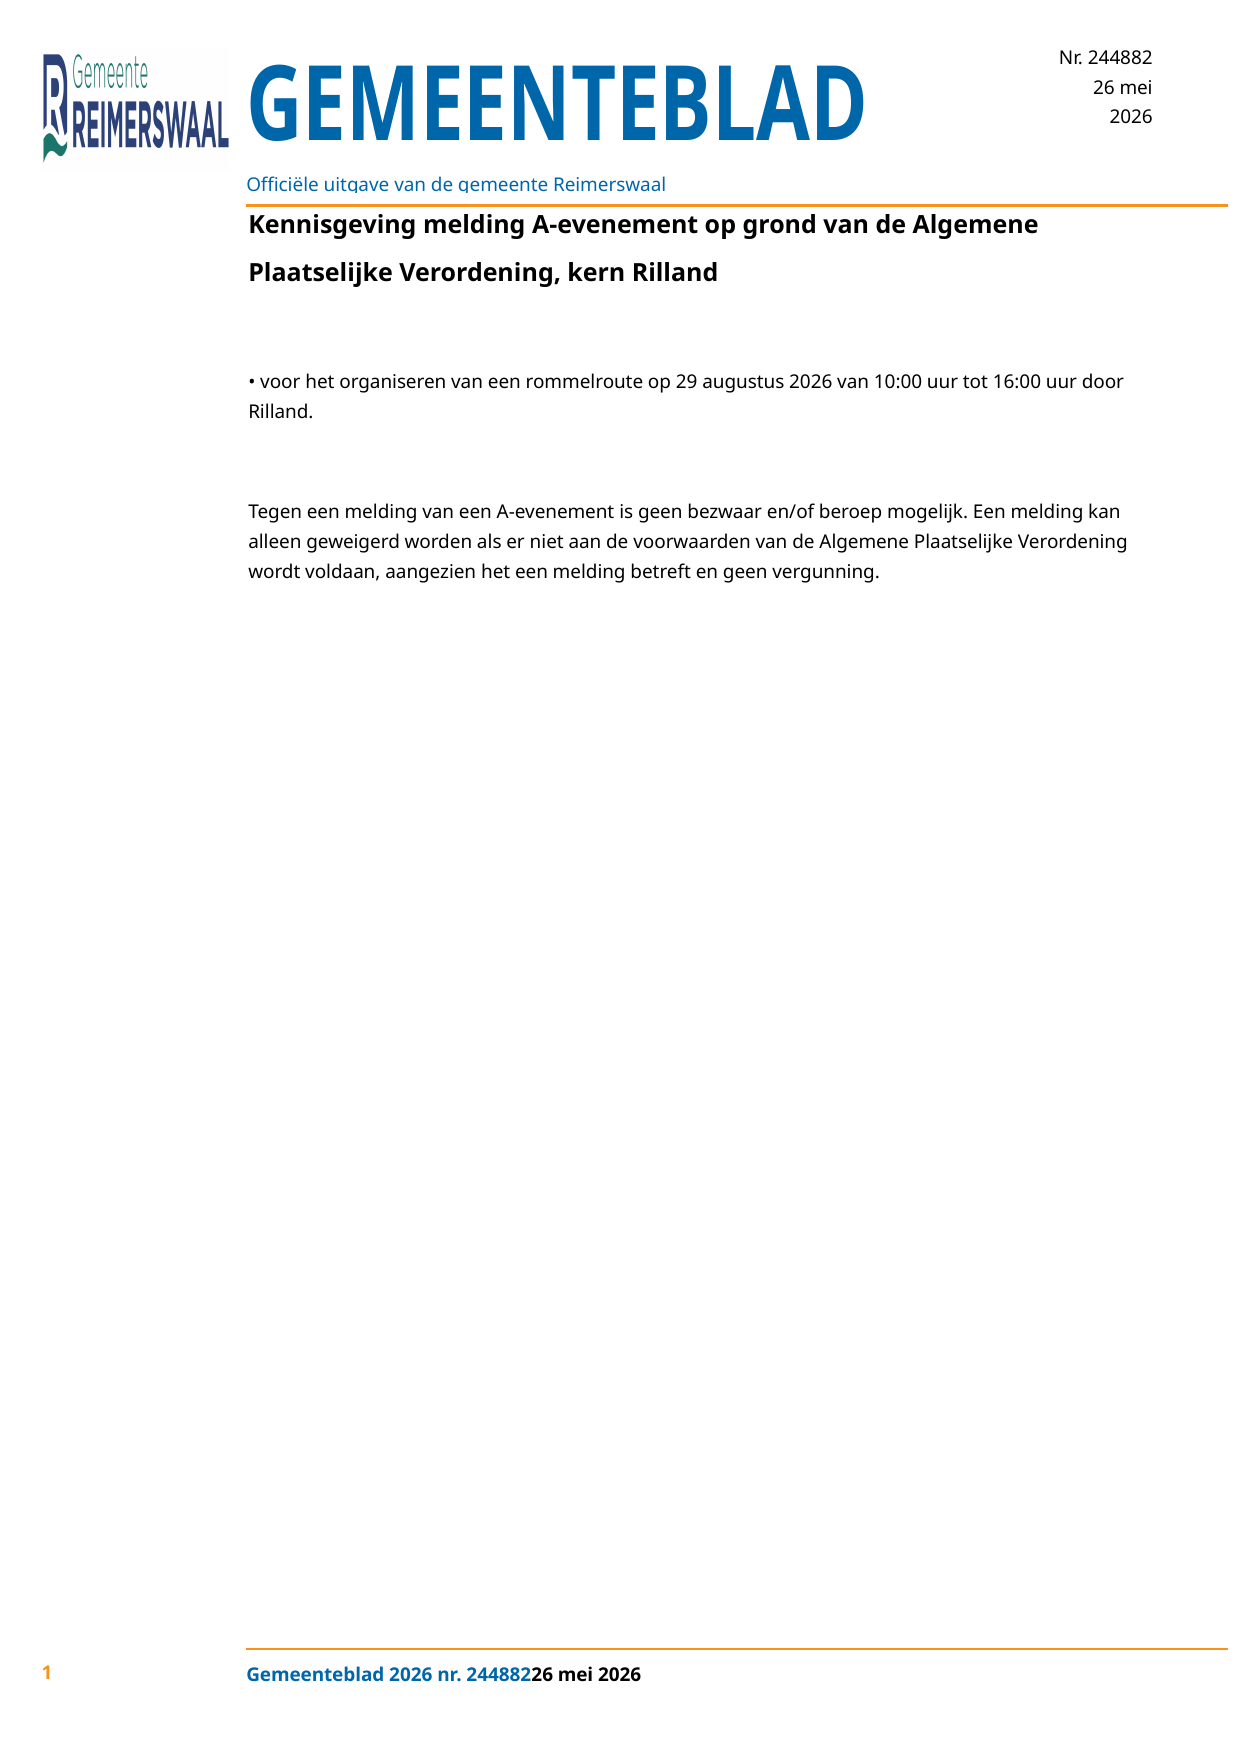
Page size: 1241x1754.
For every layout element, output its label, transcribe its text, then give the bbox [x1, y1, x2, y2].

text Kennisgeving melding A-evenement op grond van de Algemene Plaatselijke Verordening, kern Rilland [248, 207, 1152, 288]
text • voor het organiseren van een rommelroute op 29 augustus 2026 van 10:00 uur tot 16:00 uur door Rilland. [248, 368, 1152, 424]
text Tegen een melding van een A-evenement is geen bezwaar en/of beroep mogelijk. Een melding kan alleen geweigerd worden als er niet aan de voorwaarden van de Algemene Plaatselijke Verordening wordt voldaan, aangezien het een melding betreft en geen vergunning. [248, 499, 1152, 584]
picture [41, 47, 231, 172]
